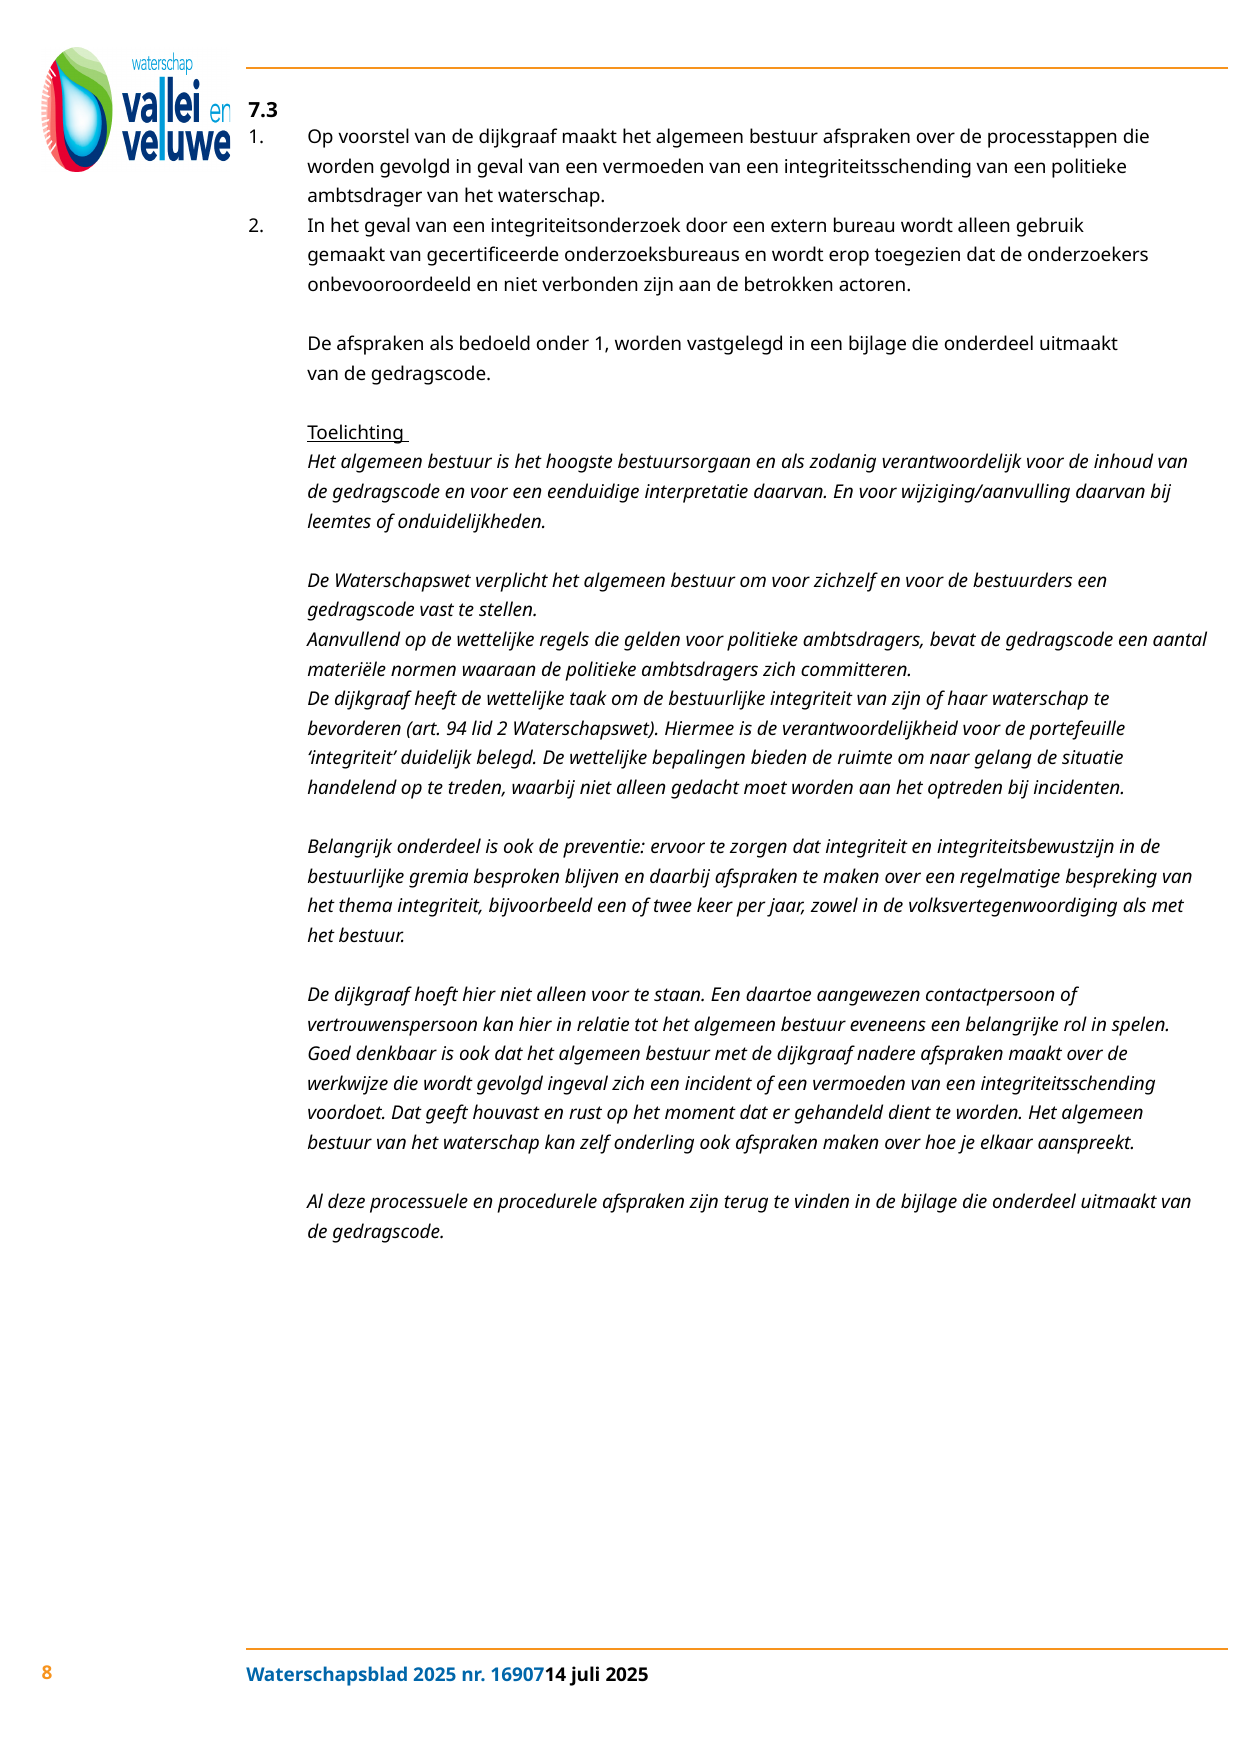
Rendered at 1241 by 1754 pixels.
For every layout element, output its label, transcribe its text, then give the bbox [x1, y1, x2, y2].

picture [41, 47, 231, 172]
list In het geval van een integriteitsonderzoek door een extern bureau wordt alleen gebruik gemaakt van gecertificeerde onderzoeksbureaus en wordt erop toegezien dat de onderzoekers onbevooroordeeld en niet verbonden zijn aan de betrokken actoren. [248, 212, 1152, 297]
text 7.3 [248, 95, 1152, 123]
list De afspraken als bedoeld onder 1, worden vastgelegd in een bijlage die onderdeel uitmaakt van de gedragscode. [248, 330, 1152, 386]
table_header Toelichting Het algemeen bestuur is het hoogste bestuursorgaan en als zodanig verantwoordelijk voor de inhoud van de gedragscode en voor een eenduidige interpretatie daarvan. En voor wijziging/aanvulling daarvan bij leemtes of onduidelijkheden. De Waterschapswet verplicht het algemeen bestuur om voor zichzelf en voor de bestuurders een gedragscode vast te stellen. Aanvullend op de wettelijke regels die gelden voor politieke ambtsdragers, bevat de gedragscode een aantal materiële normen waaraan de politieke ambtsdragers zich committeren. De dijkgraaf heeft de wettelijke taak om de bestuurlijke integriteit van zijn of haar waterschap te bevorderen (art. 94 lid 2 Waterschapswet). Hiermee is de verantwoordelijkheid voor de portefeuille ‘integriteit’ duidelijk belegd. De wettelijke bepalingen bieden de ruimte om naar gelang de situatie handelend op te treden, waarbij niet alleen gedacht moet worden aan het optreden bij incidenten. Belangrijk onderdeel is ook de preventie: ervoor te zorgen dat integriteit en integriteitsbewustzijn in de bestuurlijke gremia besproken blijven en daarbij afspraken te maken over een regelmatige bespreking van het thema integriteit, bijvoorbeeld een of twee keer per jaar, zowel in de volksvertegenwoordiging als met het bestuur. De dijkgraaf hoeft hier niet alleen voor te staan. Een daartoe aangewezen contactpersoon of vertrouwenspersoon kan hier in relatie tot het algemeen bestuur eveneens een belangrijke rol in spelen. Goed denkbaar is ook dat het algemeen bestuur met de dijkgraaf nadere afspraken maakt over de werkwijze die wordt gevolgd ingeval zich een incident of een vermoeden van een integriteitsschending voordoet. Dat geeft houvast en rust op het moment dat er gehandeld dient te worden. Het algemeen bestuur van het waterschap kan zelf onderling ook afspraken maken over hoe je elkaar aanspreekt. Al deze processuele en procedurele afspraken zijn terug te vinden in de bijlage die onderdeel uitmaakt van de gedragscode. [307, 419, 1211, 1244]
list Op voorstel van de dijkgraaf maakt het algemeen bestuur afspraken over de processtappen die worden gevolgd in geval van een vermoeden van een integriteitsschending van een politieke ambtsdrager van het waterschap. [248, 123, 1152, 208]
